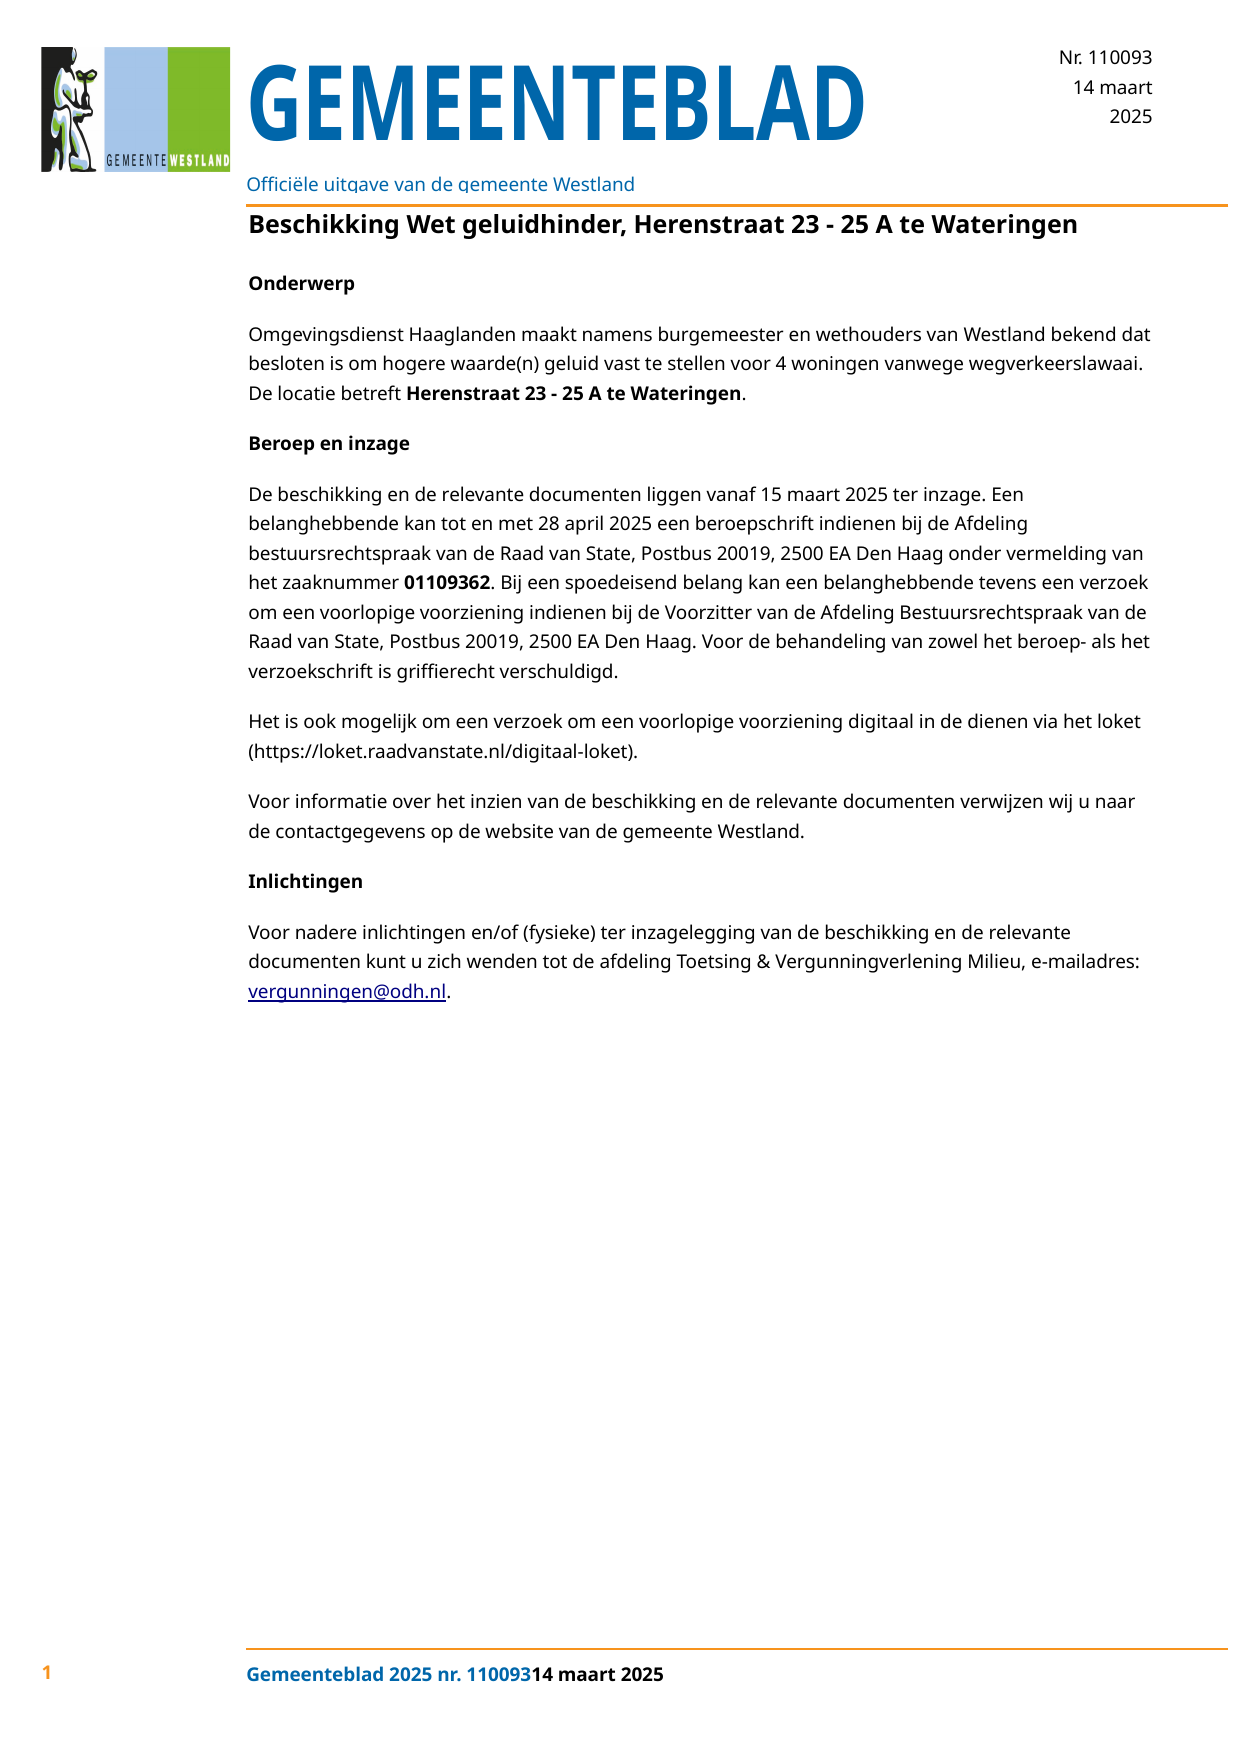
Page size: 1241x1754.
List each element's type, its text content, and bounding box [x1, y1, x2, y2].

text Beschikking Wet geluidhinder, Herenstraat 23 - 25 A te Wateringen [248, 207, 1152, 241]
text Voor informatie over het inzien van de beschikking en de relevante documenten verwijzen wij u naar de contactgegevens op de website van de gemeente Westland. [248, 789, 1152, 844]
text Beroep en inzage [248, 430, 1152, 456]
text Het is ook mogelijk om een verzoek om een voorlopige voorziening digitaal in de dienen via het loket (https://loket.raadvanstate.nl/digitaal-loket). [248, 709, 1152, 764]
picture [41, 47, 231, 172]
text Voor nadere inlichtingen en/of (fysieke) ter inzagelegging van de beschikking en de relevante documenten kunt u zich wenden tot de afdeling Toetsing & Vergunningverlening Milieu, e-mailadres: vergunningen@odh.nl. [248, 919, 1152, 1004]
text Omgevingsdienst Haaglanden maakt namens burgemeester en wethouders van Westland bekend dat besloten is om hogere waarde(n) geluid vast te stellen voor 4 woningen vanwege wegverkeerslawaai. De locatie betreft Herenstraat 23 - 25 A te Wateringen. [248, 321, 1152, 406]
text De beschikking en de relevante documenten liggen vanaf 15 maart 2025 ter inzage. Een belanghebbende kan tot en met 28 april 2025 een beroepschrift indienen bij de Afdeling bestuursrechtspraak van de Raad van State, Postbus 20019, 2500 EA Den Haag onder vermelding van het zaaknummer 01109362. Bij een spoedeisend belang kan een belanghebbende tevens een verzoek om een voorlopige voorziening indienen bij de Voorzitter van de Afdeling Bestuursrechtspraak van de Raad van State, Postbus 20019, 2500 EA Den Haag. Voor de behandeling van zowel het beroep- als het verzoekschrift is griffierecht verschuldigd. [248, 481, 1152, 684]
text Inlichtingen [248, 869, 1152, 894]
text Onderwerp [248, 270, 1152, 296]
